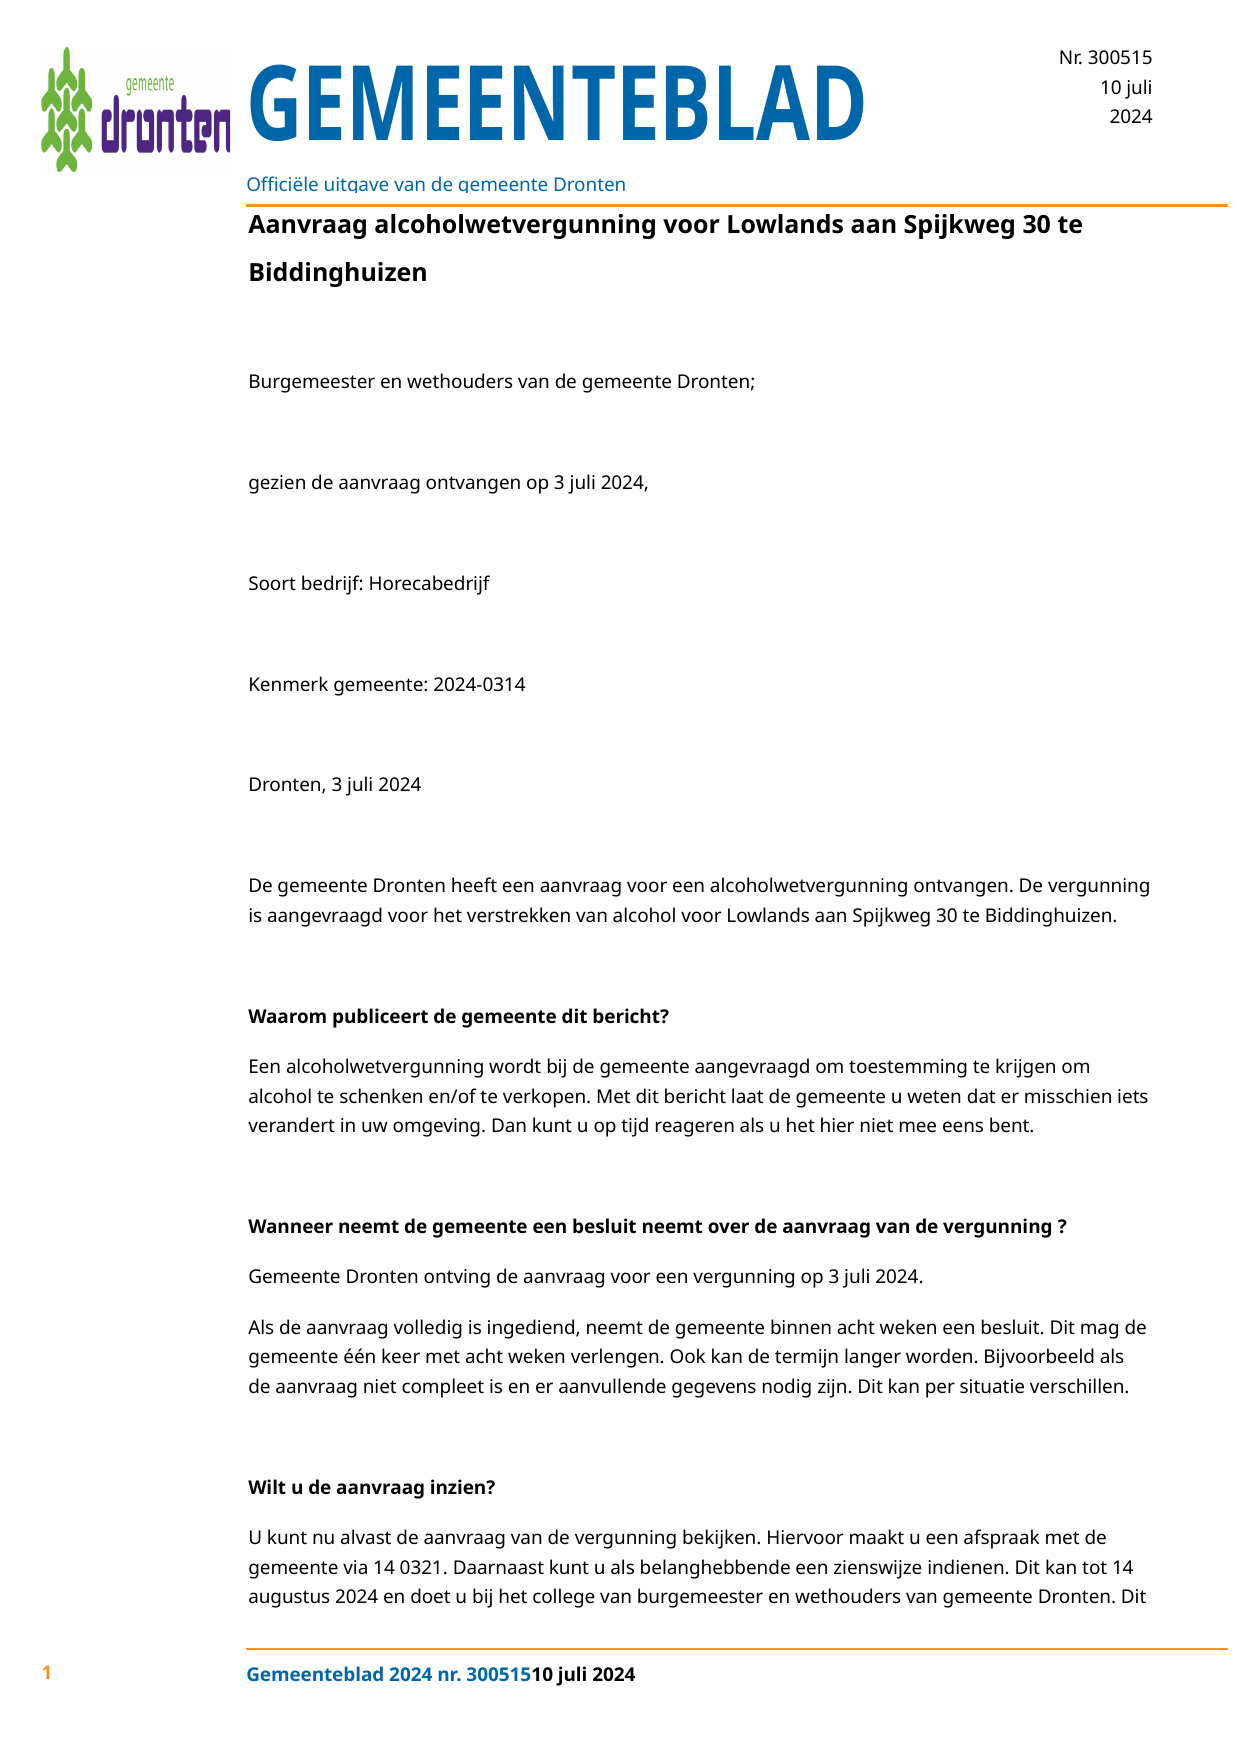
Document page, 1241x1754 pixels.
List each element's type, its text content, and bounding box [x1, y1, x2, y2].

text Soort bedrijf: Horecabedrijf [248, 570, 1152, 596]
text Wanneer neemt de gemeente een besluit neemt over de aanvraag van de vergunning ? [248, 1213, 1152, 1239]
text Burgemeester en wethouders van de gemeente Dronten; [248, 368, 1152, 394]
picture [41, 47, 231, 172]
text gezien de aanvraag ontvangen op 3 juli 2024, [248, 469, 1152, 495]
text U kunt nu alvast de aanvraag van de vergunning bekijken. Hiervoor maakt u een afspraak met de gemeente via 14 0321. Daarnaast kunt u als belanghebbende een zienswijze indienen. Dit kan tot 14 augustus 2024 en doet u bij het college van burgemeester en wethouders van gemeente Dronten. Dit [248, 1524, 1152, 1609]
text Dronten, 3 juli 2024 [248, 772, 1152, 797]
text Waarom publiceert de gemeente dit bericht? [248, 1003, 1152, 1029]
text Gemeente Dronten ontving de aanvraag voor een vergunning op 3 juli 2024. [248, 1264, 1152, 1289]
text Als de aanvraag volledig is ingediend, neemt de gemeente binnen acht weken een besluit. Dit mag de gemeente één keer met acht weken verlengen. Ook kan de termijn langer worden. Bijvoorbeeld als de aanvraag niet compleet is en er aanvullende gegevens nodig zijn. Dit kan per situatie verschillen. [248, 1314, 1152, 1399]
text De gemeente Dronten heeft een aanvraag voor een alcoholwetvergunning ontvangen. De vergunning is aangevraagd voor het verstrekken van alcohol voor Lowlands aan Spijkweg 30 te Biddinghuizen. [248, 872, 1152, 928]
text Een alcoholwetvergunning wordt bij de gemeente aangevraagd om toestemming te krijgen om alcohol te schenken en/of te verkopen. Met dit bericht laat de gemeente u weten dat er misschien iets verandert in uw omgeving. Dan kunt u op tijd reageren als u het hier niet mee eens bent. [248, 1053, 1152, 1138]
text Wilt u de aanvraag inzien? [248, 1474, 1152, 1500]
text Kenmerk gemeente: 2024-0314 [248, 671, 1152, 697]
text Aanvraag alcoholwetvergunning voor Lowlands aan Spijkweg 30 te Biddinghuizen [248, 207, 1152, 288]
